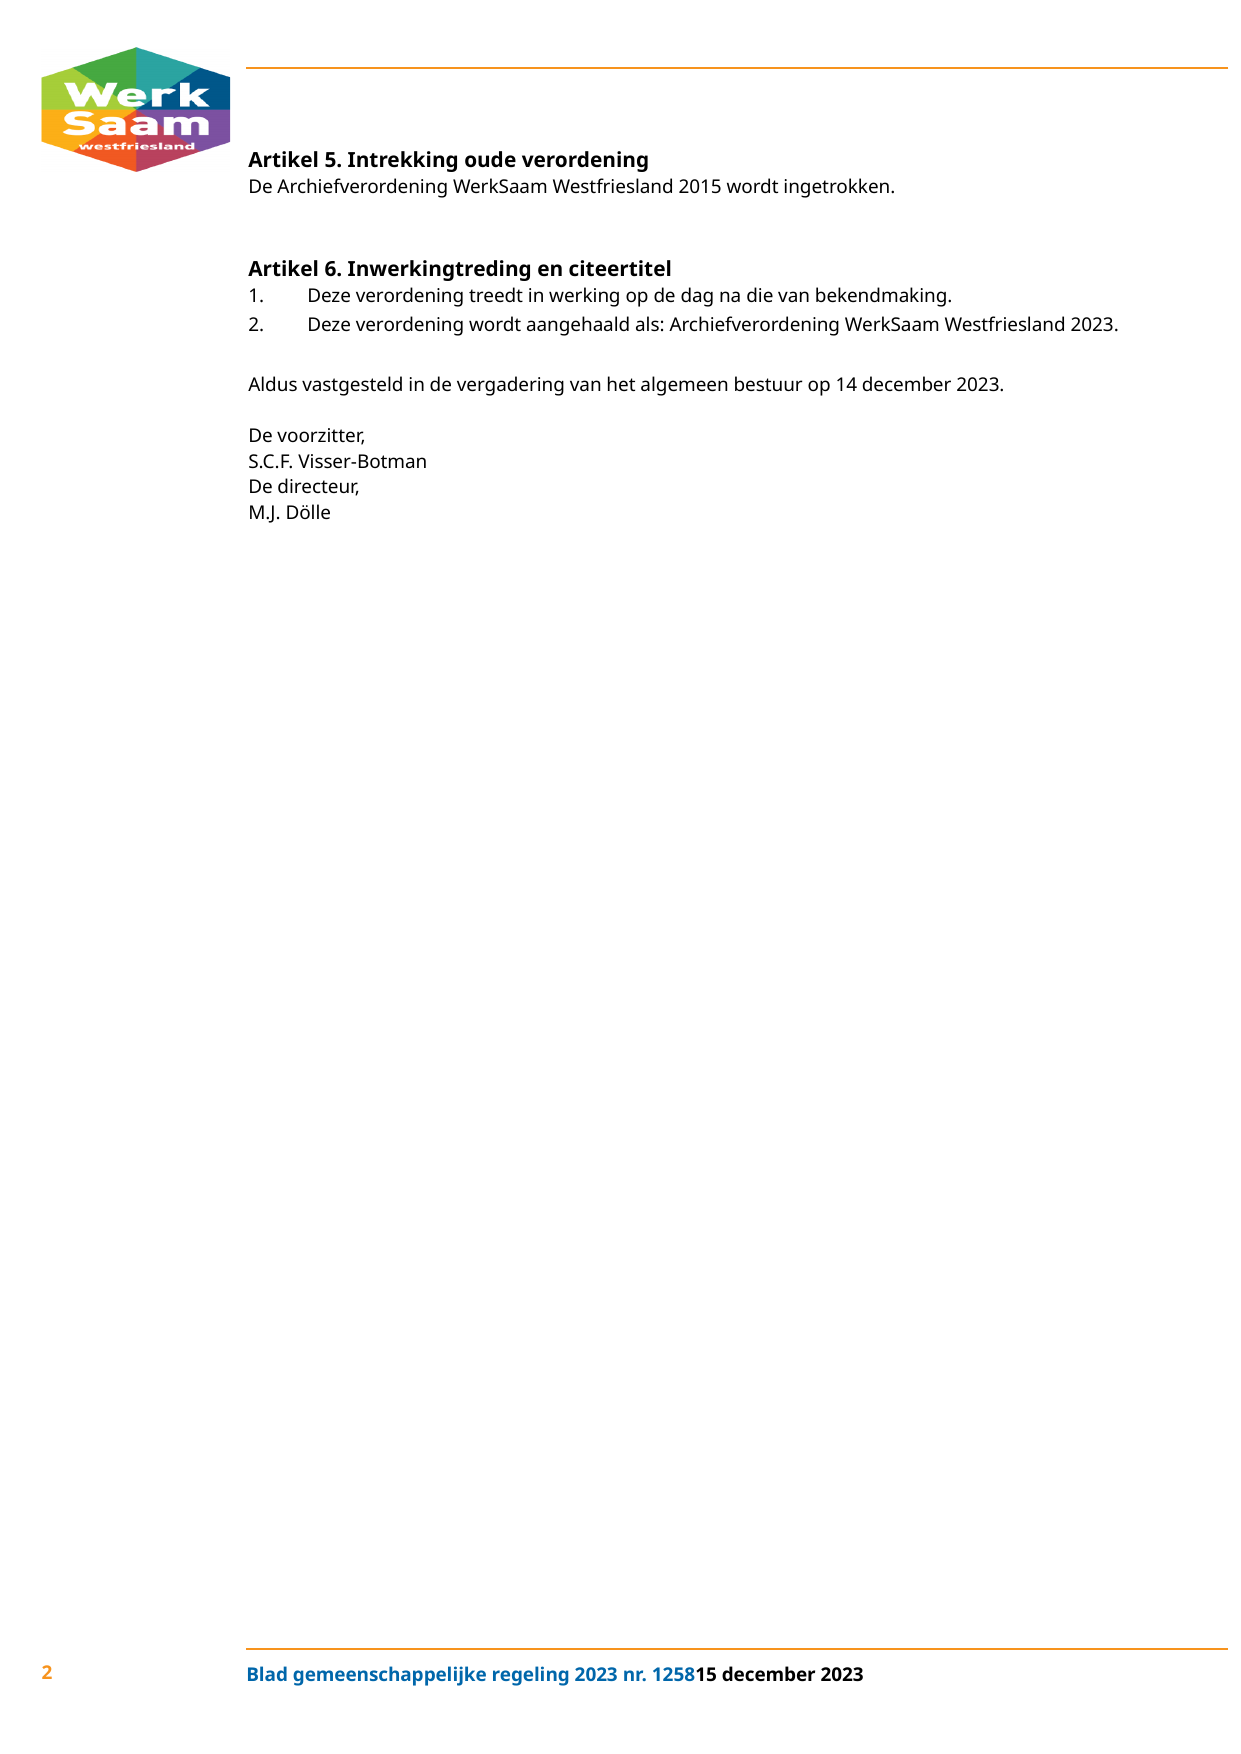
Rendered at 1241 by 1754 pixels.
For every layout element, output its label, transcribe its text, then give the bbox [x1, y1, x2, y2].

list Deze verordening wordt aangehaald als: Archiefverordening WerkSaam Westfriesland 2023. [248, 312, 1152, 337]
text Aldus vastgesteld in de vergadering van het algemeen bestuur op 14 december 2023. [248, 371, 1152, 397]
text Artikel 5. Intrekking oude verordening [248, 145, 1152, 174]
text De directeur, [248, 474, 1152, 499]
text M.J. Dölle [248, 499, 1152, 525]
text Artikel 6. Inwerkingtreding en citeertitel [248, 254, 1152, 282]
list Deze verordening treedt in werking op de dag na die van bekendmaking. [248, 282, 1152, 308]
text S.C.F. Visser-Botman [248, 448, 1152, 474]
picture [41, 47, 231, 172]
text De Archiefverordening WerkSaam Westfriesland 2015 wordt ingetrokken. [248, 174, 1152, 199]
text De voorzitter, [248, 422, 1152, 448]
